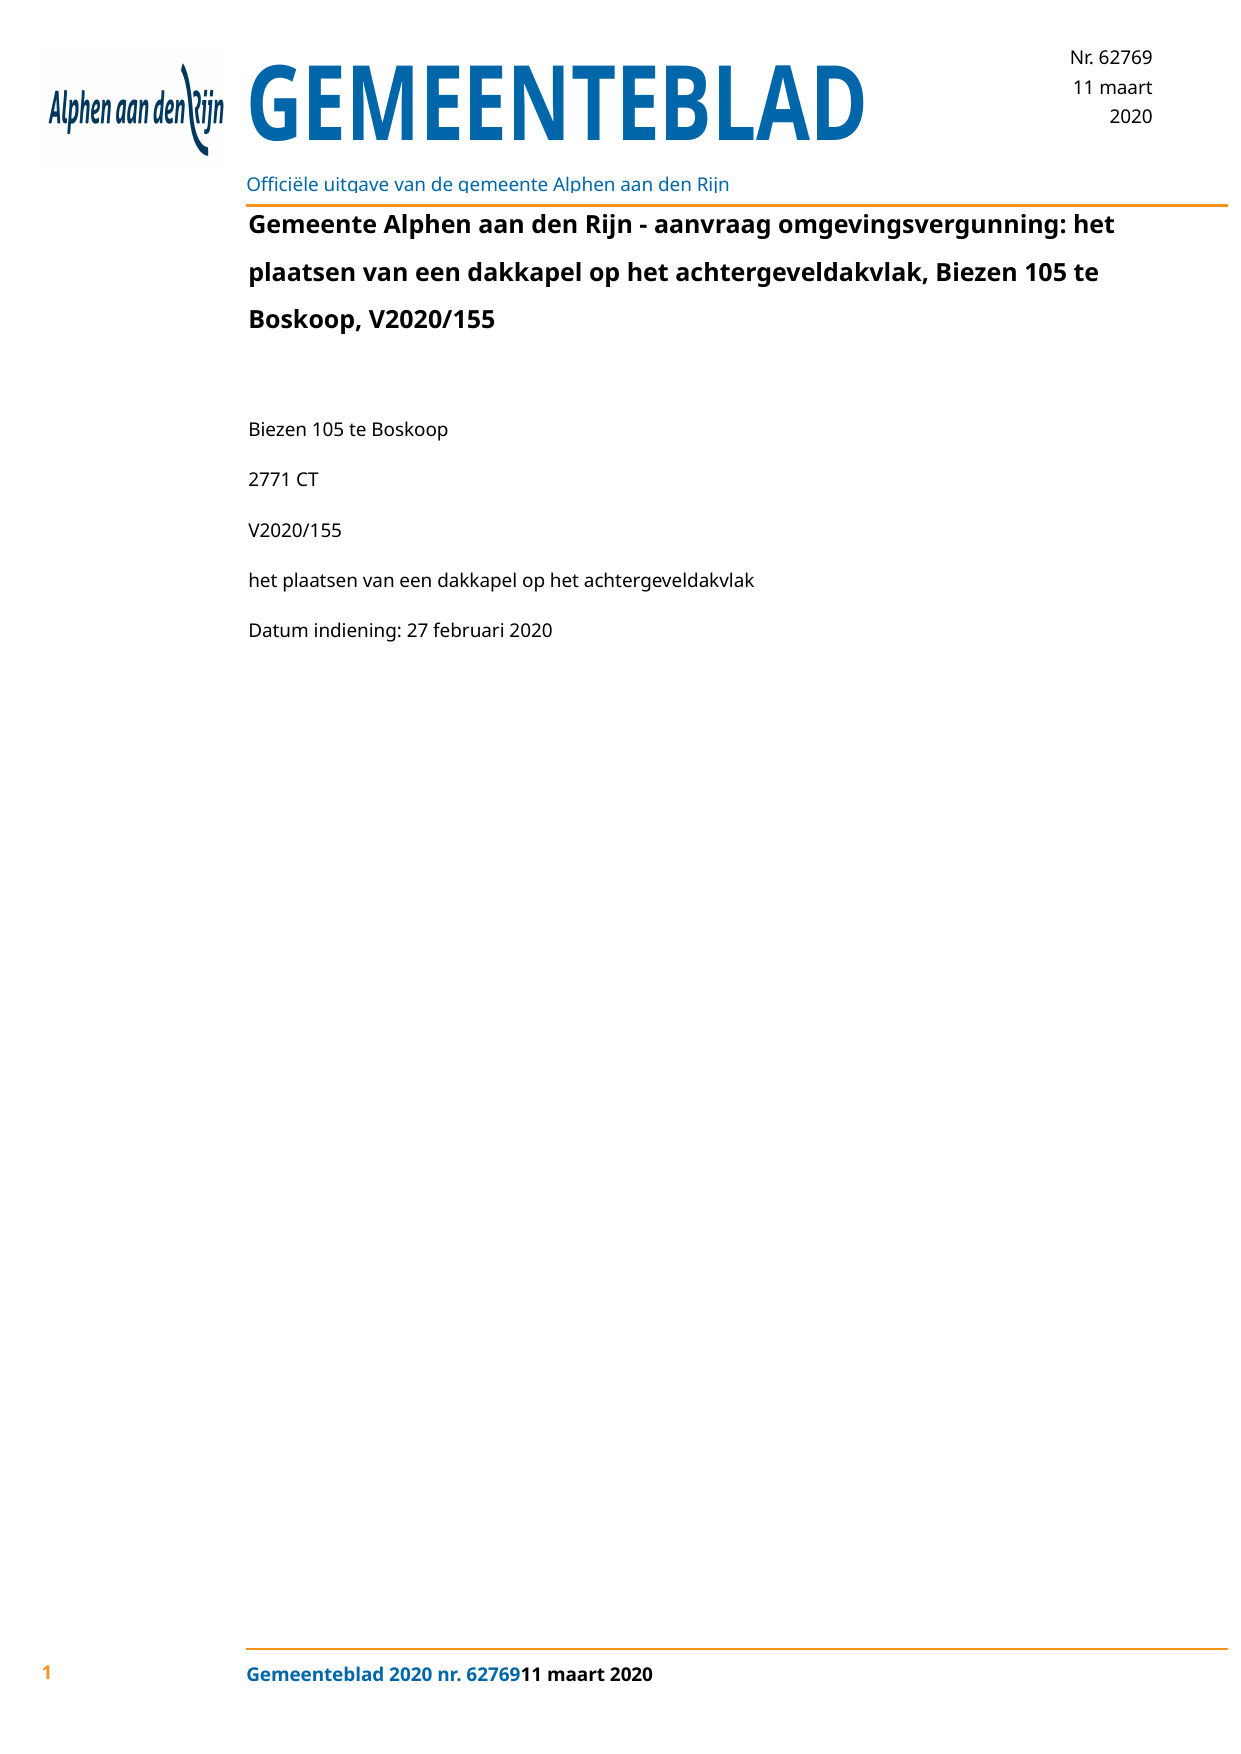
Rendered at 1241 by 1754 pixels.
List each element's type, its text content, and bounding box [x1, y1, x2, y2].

text Gemeente Alphen aan den Rijn - aanvraag omgevingsvergunning: het plaatsen van een dakkapel op het achtergeveldakvlak, Biezen 105 te Boskoop, V2020/155 [248, 207, 1152, 336]
text Datum indiening: 27 februari 2020 [248, 618, 1152, 643]
text 2771 CT [248, 466, 1152, 492]
text V2020/155 [248, 517, 1152, 542]
text Biezen 105 te Boskoop [248, 416, 1152, 442]
picture [41, 47, 231, 172]
text het plaatsen van een dakkapel op het achtergeveldakvlak [248, 567, 1152, 593]
